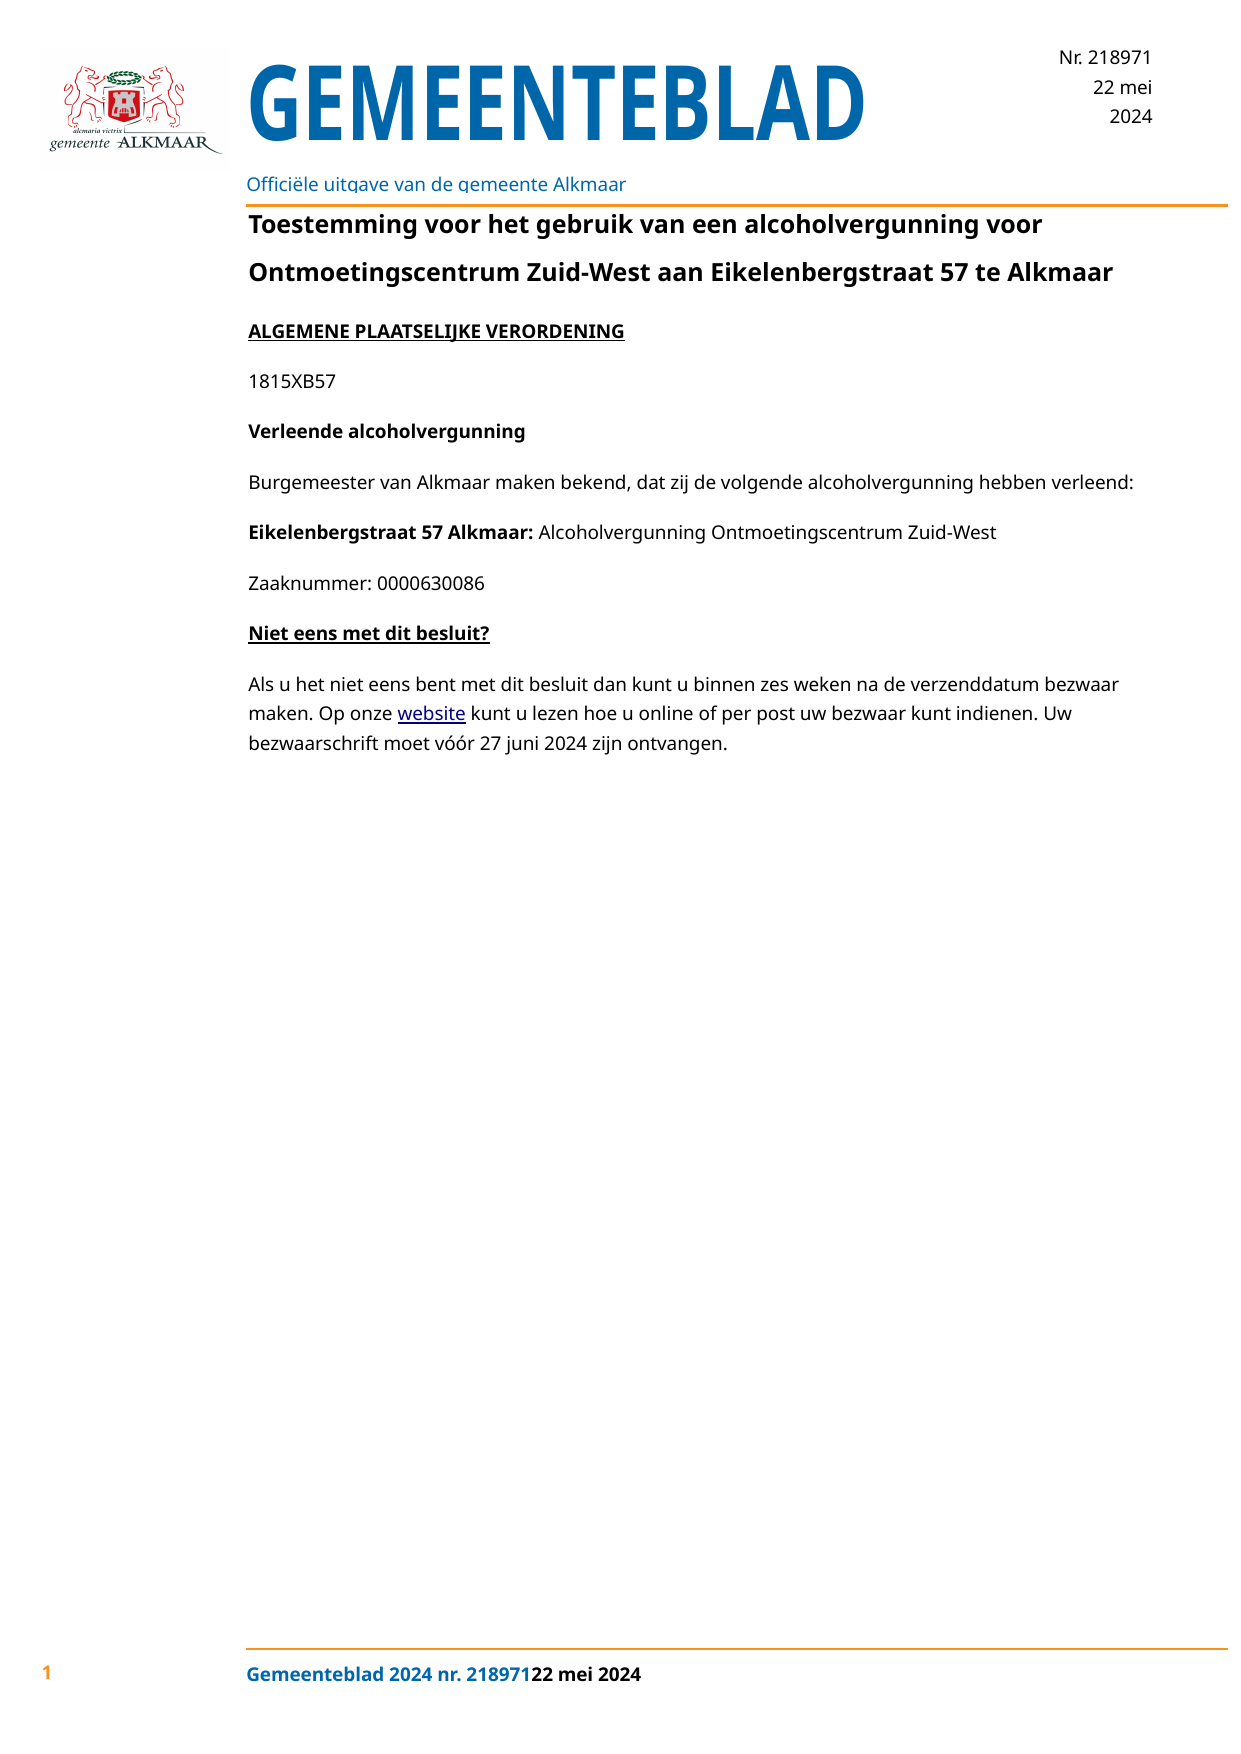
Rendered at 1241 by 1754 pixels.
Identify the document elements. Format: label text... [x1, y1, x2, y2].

picture [41, 47, 231, 172]
text Eikelenbergstraat 57 Alkmaar: Alcoholvergunning Ontmoetingscentrum Zuid-West [248, 519, 1152, 545]
text ALGEMENE PLAATSELIJKE VERORDENING [248, 318, 1152, 344]
text Zaaknummer: 0000630086 [248, 570, 1152, 596]
text Als u het niet eens bent met dit besluit dan kunt u binnen zes weken na de verzenddatum bezwaar maken. Op onze website kunt u lezen hoe u online of per post uw bezwaar kunt indienen. Uw bezwaarschrift moet vóór 27 juni 2024 zijn ontvangen. [248, 671, 1152, 756]
text Niet eens met dit besluit? [248, 620, 1152, 646]
text 1815XB57 [248, 368, 1152, 394]
text Toestemming voor het gebruik van een alcoholvergunning voor Ontmoetingscentrum Zuid-West aan Eikelenbergstraat 57 te Alkmaar [248, 207, 1152, 288]
text Burgemeester van Alkmaar maken bekend, dat zij de volgende alcoholvergunning hebben verleend: [248, 469, 1152, 495]
text Verleende alcoholvergunning [248, 419, 1152, 444]
